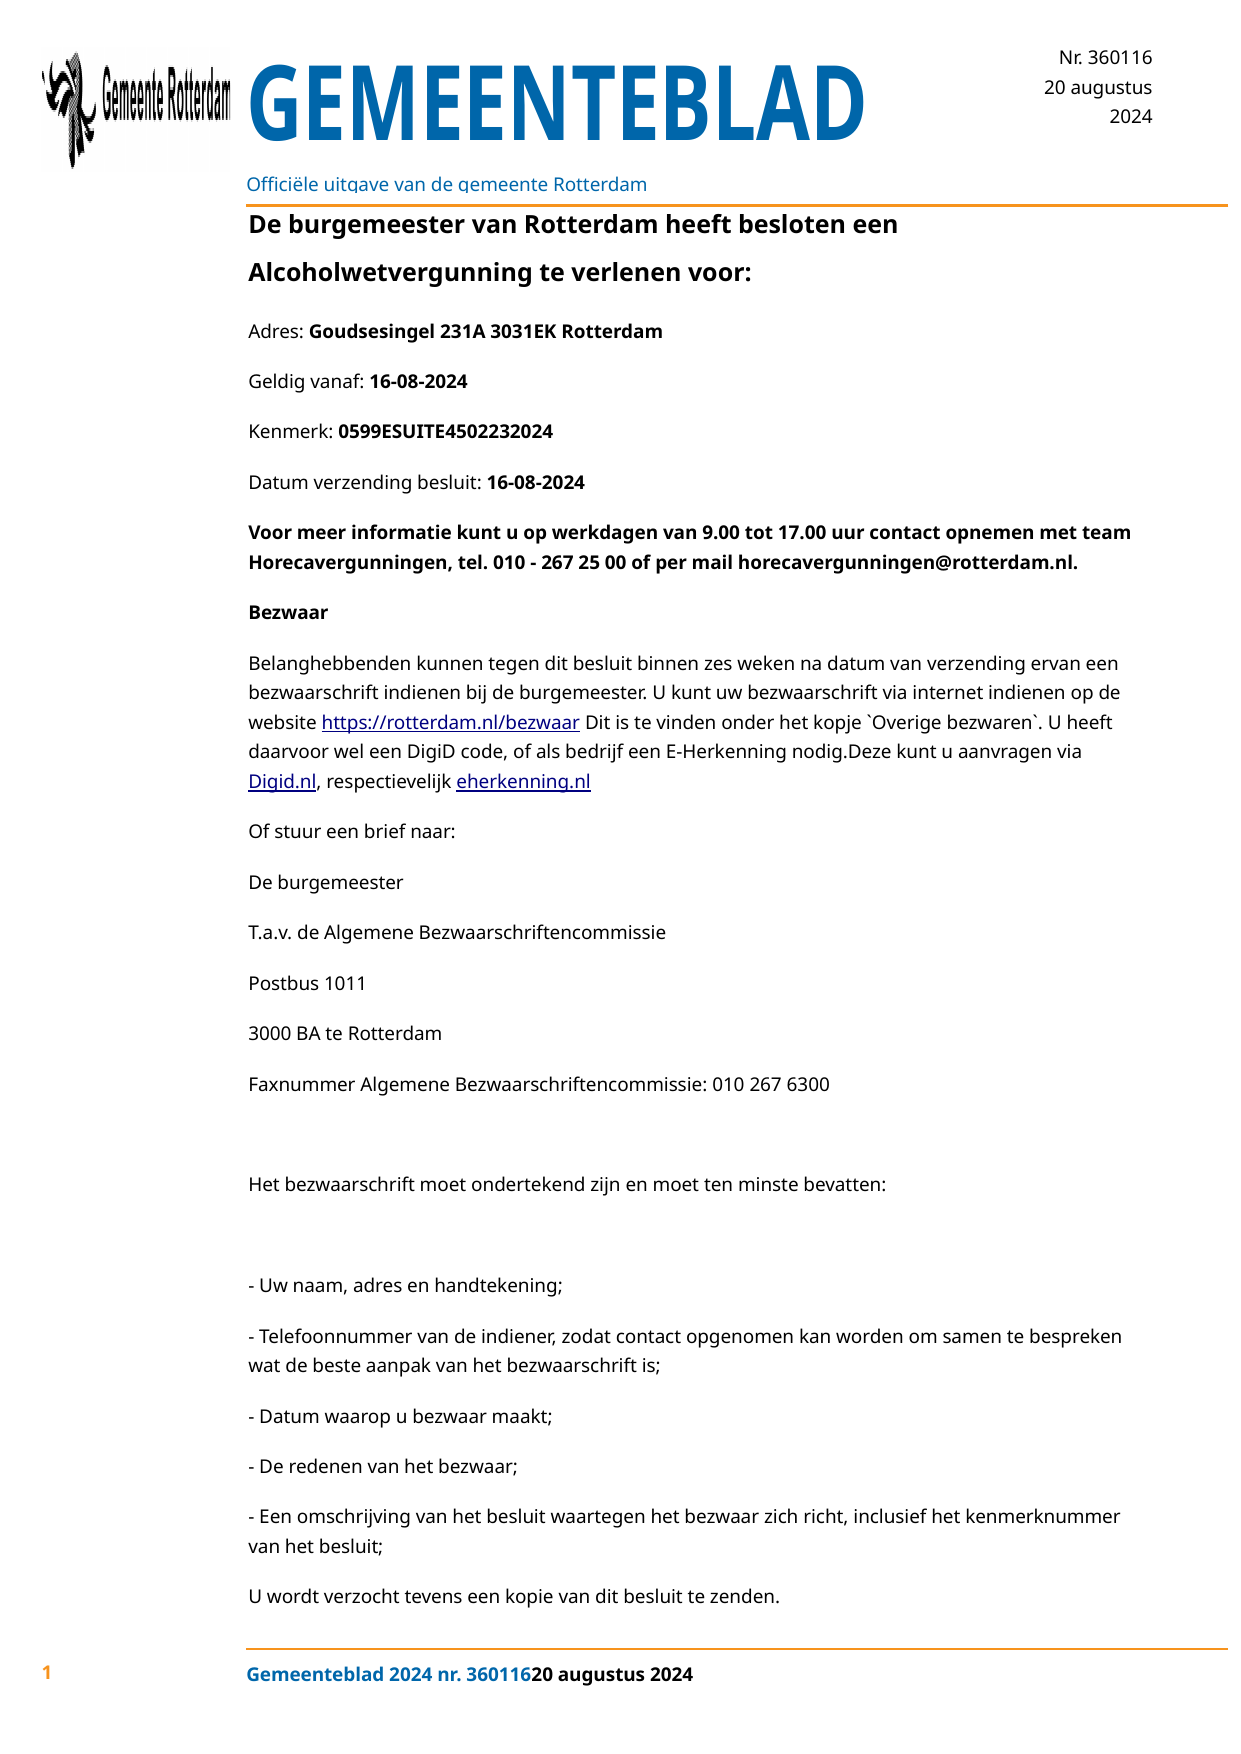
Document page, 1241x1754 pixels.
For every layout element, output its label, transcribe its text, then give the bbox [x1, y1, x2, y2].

text Adres: Goudsesingel 231A 3031EK Rotterdam [248, 318, 1152, 344]
picture [41, 47, 231, 172]
text Voor meer informatie kunt u op werkdagen van 9.00 tot 17.00 uur contact opnemen met team Horecavergunningen, tel. 010 - 267 25 00 of per mail horecavergunningen@rotterdam.nl. [248, 519, 1152, 575]
text - Een omschrijving van het besluit waartegen het bezwaar zich richt, inclusief het kenmerknummer van het besluit; [248, 1504, 1152, 1559]
text - Telefoonnummer van de indiener, zodat contact opgenomen kan worden om samen te bespreken wat de beste aanpak van het bezwaarschrift is; [248, 1323, 1152, 1378]
text Geldig vanaf: 16-08-2024 [248, 368, 1152, 394]
text Het bezwaarschrift moet ondertekend zijn en moet ten minste bevatten: [248, 1172, 1152, 1197]
text De burgemeester van Rotterdam heeft besloten een Alcoholwetvergunning te verlenen voor: [248, 207, 1152, 288]
text T.a.v. de Algemene Bezwaarschriftencommissie [248, 919, 1152, 945]
text U wordt verzocht tevens een kopie van dit besluit te zenden. [248, 1584, 1152, 1609]
text Faxnummer Algemene Bezwaarschriftencommissie: 010 267 6300 [248, 1071, 1152, 1097]
text Belanghebbenden kunnen tegen dit besluit binnen zes weken na datum van verzending ervan een bezwaarschrift indienen bij de burgemeester. U kunt uw bezwaarschrift via internet indienen op de website https://rotterdam.nl/bezwaar Dit is te vinden onder het kopje `Overige bezwaren`. U heeft daarvoor wel een DigiD code, of als bedrijf een E-Herkenning nodig.Deze kunt u aanvragen via Digid.nl, respectievelijk eherkenning.nl [248, 650, 1152, 794]
text Postbus 1011 [248, 970, 1152, 996]
text De burgemeester [248, 869, 1152, 895]
text 3000 BA te Rotterdam [248, 1020, 1152, 1046]
text - Uw naam, adres en handtekening; [248, 1272, 1152, 1298]
text - Datum waarop u bezwaar maakt; [248, 1403, 1152, 1429]
text Of stuur een brief naar: [248, 819, 1152, 844]
text Datum verzending besluit: 16-08-2024 [248, 469, 1152, 495]
text Kenmerk: 0599ESUITE4502232024 [248, 419, 1152, 444]
text Bezwaar [248, 599, 1152, 625]
text - De redenen van het bezwaar; [248, 1453, 1152, 1479]
